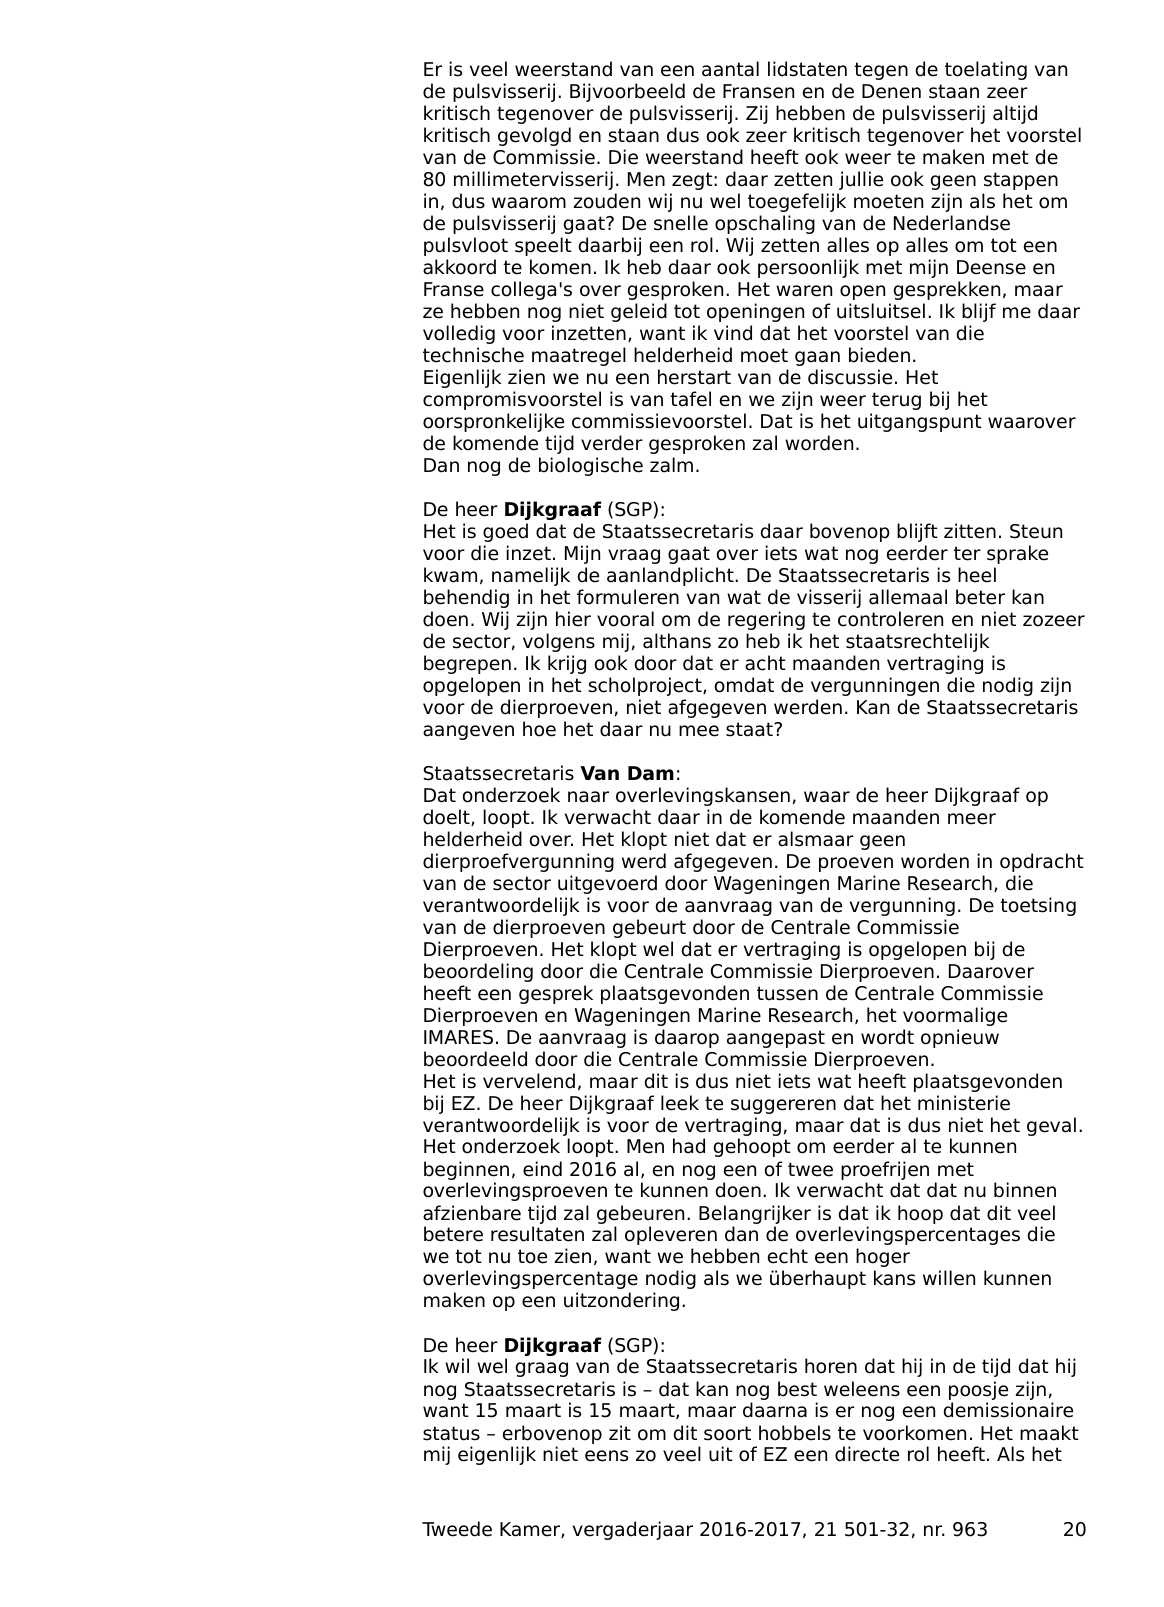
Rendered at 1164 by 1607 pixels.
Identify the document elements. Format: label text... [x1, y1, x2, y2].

text Ik wil wel graag van de Staatssecretaris horen dat hij in de tijd dat hij nog Staatssecretaris is – dat kan nog best weleens een poosje zijn, want 15 maart is 15 maart, maar daarna is er nog een demissionaire status – erbovenop zit om dit soort hobbels te voorkomen. Het maakt mij eigenlijk niet eens zo veel uit of EZ een directe rol heeft. Als het [422, 1356, 1087, 1466]
text Dan nog de biologische zalm. [422, 455, 1087, 477]
text Het is goed dat de Staatssecretaris daar bovenop blijft zitten. Steun voor die inzet. Mijn vraag gaat over iets wat nog eerder ter sprake kwam, namelijk de aanlandplicht. De Staatssecretaris is heel behendig in het formuleren van wat de visserij allemaal beter kan doen. Wij zijn hier vooral om de regering te controleren en niet zozeer de sector, volgens mij, althans zo heb ik het staatsrechtelijk begrepen. Ik krijg ook door dat er acht maanden vertraging is opgelopen in het scholproject, omdat de vergunningen die nodig zijn voor de dierproeven, niet afgegeven werden. Kan de Staatssecretaris aangeven hoe het daar nu mee staat? [422, 521, 1087, 741]
text Eigenlijk zien we nu een herstart van de discussie. Het compromisvoorstel is van tafel en we zijn weer terug bij het oorspronkelijke commissievoorstel. Dat is het uitgangspunt waarover de komende tijd verder gesproken zal worden. [422, 367, 1087, 455]
text Er is veel weerstand van een aantal lidstaten tegen de toelating van de pulsvisserij. Bijvoorbeeld de Fransen en de Denen staan zeer kritisch tegenover de pulsvisserij. Zij hebben de pulsvisserij altijd kritisch gevolgd en staan dus ook zeer kritisch tegenover het voorstel van de Commissie. Die weerstand heeft ook weer te maken met de 80 millimetervisserij. Men zegt: daar zetten jullie ook geen stappen in, dus waarom zouden wij nu wel toegefelijk moeten zijn als het om de pulsvisserij gaat? De snelle opschaling van de Nederlandse pulsvloot speelt daarbij een rol. Wij zetten alles op alles om tot een akkoord te komen. Ik heb daar ook persoonlijk met mijn Deense en Franse collega's over gesproken. Het waren open gesprekken, maar ze hebben nog niet geleid tot openingen of uitsluitsel. Ik blijf me daar volledig voor inzetten, want ik vind dat het voorstel van die technische maatregel helderheid moet gaan bieden. [422, 59, 1087, 367]
text Staatssecretaris Van Dam: [422, 763, 1087, 785]
text Het is vervelend, maar dit is dus niet iets wat heeft plaatsgevonden bij EZ. De heer Dijkgraaf leek te suggereren dat het ministerie verantwoordelijk is voor de vertraging, maar dat is dus niet het geval. Het onderzoek loopt. Men had gehoopt om eerder al te kunnen beginnen, eind 2016 al, en nog een of twee proefrijen met overlevingsproeven te kunnen doen. Ik verwacht dat dat nu binnen afzienbare tijd zal gebeuren. Belangrijker is dat ik hoop dat dit veel betere resultaten zal opleveren dan de overlevingspercentages die we tot nu toe zien, want we hebben echt een hoger overlevingspercentage nodig als we überhaupt kans willen kunnen maken op een uitzondering. [422, 1071, 1087, 1312]
text De heer Dijkgraaf (SGP): [422, 499, 1087, 521]
text De heer Dijkgraaf (SGP): [422, 1334, 1087, 1356]
text Dat onderzoek naar overlevingskansen, waar de heer Dijkgraaf op doelt, loopt. Ik verwacht daar in de komende maanden meer helderheid over. Het klopt niet dat er alsmaar geen dierproefvergunning werd afgegeven. De proeven worden in opdracht van de sector uitgevoerd door Wageningen Marine Research, die verantwoordelijk is voor de aanvraag van de vergunning. De toetsing van de dierproeven gebeurt door de Centrale Commissie Dierproeven. Het klopt wel dat er vertraging is opgelopen bij de beoordeling door die Centrale Commissie Dierproeven. Daarover heeft een gesprek plaatsgevonden tussen de Centrale Commissie Dierproeven en Wageningen Marine Research, het voormalige IMARES. De aanvraag is daarop aangepast en wordt opnieuw beoordeeld door die Centrale Commissie Dierproeven. [422, 785, 1087, 1071]
